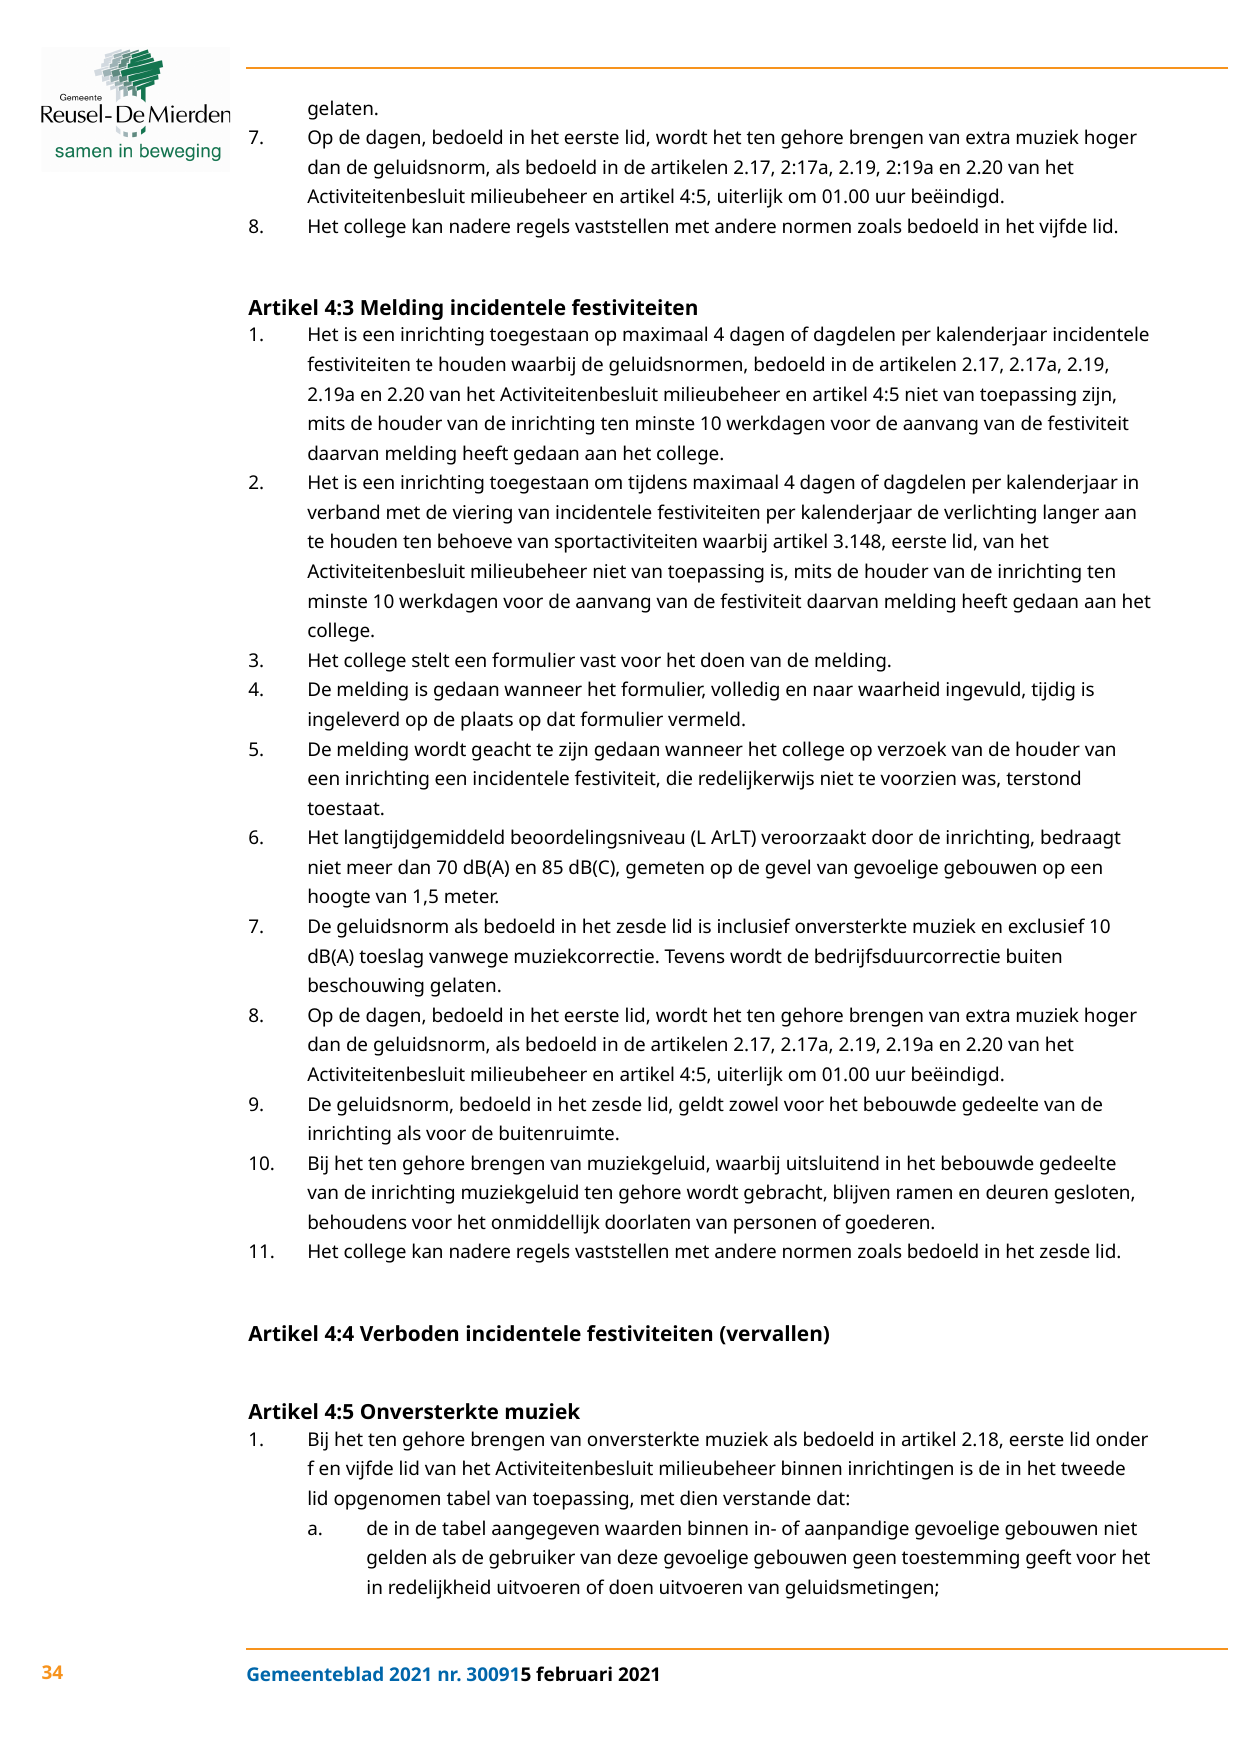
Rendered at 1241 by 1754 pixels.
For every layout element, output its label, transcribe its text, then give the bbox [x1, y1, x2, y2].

list Op de dagen, bedoeld in het eerste lid, wordt het ten gehore brengen van extra muziek hoger dan de geluidsnorm, als bedoeld in de artikelen 2.17, 2:17a, 2.19, 2:19a en 2.20 van het Activiteitenbesluit milieubeheer en artikel 4:5, uiterlijk om 01.00 uur beëindigd. [248, 124, 1152, 209]
list Het langtijdgemiddeld beoordelingsniveau (L ArLT) veroorzaakt door de inrichting, bedraagt niet meer dan 70 dB(A) en 85 dB(C), gemeten op de gevel van gevoelige gebouwen op een hoogte van 1,5 meter. [248, 824, 1152, 909]
list De melding wordt geacht te zijn gedaan wanneer het college op verzoek van de houder van een inrichting een incidentele festiviteit, die redelijkerwijs niet te voorzien was, terstond toestaat. [248, 736, 1152, 821]
list Bij het ten gehore brengen van muziekgeluid, waarbij uitsluitend in het bebouwde gedeelte van de inrichting muziekgeluid ten gehore wordt gebracht, blijven ramen en deuren gesloten, behoudens voor het onmiddellijk doorlaten van personen of goederen. [248, 1150, 1152, 1235]
list gelaten. [248, 95, 1152, 121]
list De geluidsnorm, bedoeld in het zesde lid, geldt zowel voor het bebouwde gedeelte van de inrichting als voor de buitenruimte. [248, 1091, 1152, 1146]
list Het is een inrichting toegestaan op maximaal 4 dagen of dagdelen per kalenderjaar incidentele festiviteiten te houden waarbij de geluidsnormen, bedoeld in de artikelen 2.17, 2.17a, 2.19, 2.19a en 2.20 van het Activiteitenbesluit milieubeheer en artikel 4:5 niet van toepassing zijn, mits de houder van de inrichting ten minste 10 werkdagen voor de aanvang van de festiviteit daarvan melding heeft gedaan aan het college. [248, 322, 1152, 466]
list De geluidsnorm als bedoeld in het zesde lid is inclusief onversterkte muziek en exclusief 10 dB(A) toeslag vanwege muziekcorrectie. Tevens wordt de bedrijfsduurcorrectie buiten beschouwing gelaten. [248, 913, 1152, 998]
list de in de tabel aangegeven waarden binnen in- of aanpandige gevoelige gebouwen niet gelden als de gebruiker van deze gevoelige gebouwen geen toestemming geeft voor het in redelijkheid uitvoeren of doen uitvoeren van geluidsmetingen; [307, 1515, 1152, 1599]
picture [41, 47, 231, 172]
list Het college kan nadere regels vaststellen met andere normen zoals bedoeld in het vijfde lid. [248, 213, 1152, 239]
text Artikel 4:4 Verboden incidentele festiviteiten (vervallen) [248, 1319, 1152, 1347]
list De melding is gedaan wanneer het formulier, volledig en naar waarheid ingevuld, tijdig is ingeleverd op de plaats op dat formulier vermeld. [248, 677, 1152, 732]
list Bij het ten gehore brengen van onversterkte muziek als bedoeld in artikel 2.18, eerste lid onder f en vijfde lid van het Activiteitenbesluit milieubeheer binnen inrichtingen is de in het tweede lid opgenomen tabel van toepassing, met dien verstande dat: [248, 1426, 1152, 1511]
list Op de dagen, bedoeld in het eerste lid, wordt het ten gehore brengen van extra muziek hoger dan de geluidsnorm, als bedoeld in de artikelen 2.17, 2.17a, 2.19, 2.19a en 2.20 van het Activiteitenbesluit milieubeheer en artikel 4:5, uiterlijk om 01.00 uur beëindigd. [248, 1002, 1152, 1087]
list Het college stelt een formulier vast voor het doen van de melding. [248, 647, 1152, 673]
text Artikel 4:3 Melding incidentele festiviteiten [248, 293, 1152, 322]
list Het is een inrichting toegestaan om tijdens maximaal 4 dagen of dagdelen per kalenderjaar in verband met de viering van incidentele festiviteiten per kalenderjaar de verlichting langer aan te houden ten behoeve van sportactiviteiten waarbij artikel 3.148, eerste lid, van het Activiteitenbesluit milieubeheer niet van toepassing is, mits de houder van de inrichting ten minste 10 werkdagen voor de aanvang van de festiviteit daarvan melding heeft gedaan aan het college. [248, 469, 1152, 643]
list Het college kan nadere regels vaststellen met andere normen zoals bedoeld in het zesde lid. [248, 1239, 1152, 1264]
text Artikel 4:5 Onversterkte muziek [248, 1397, 1152, 1426]
